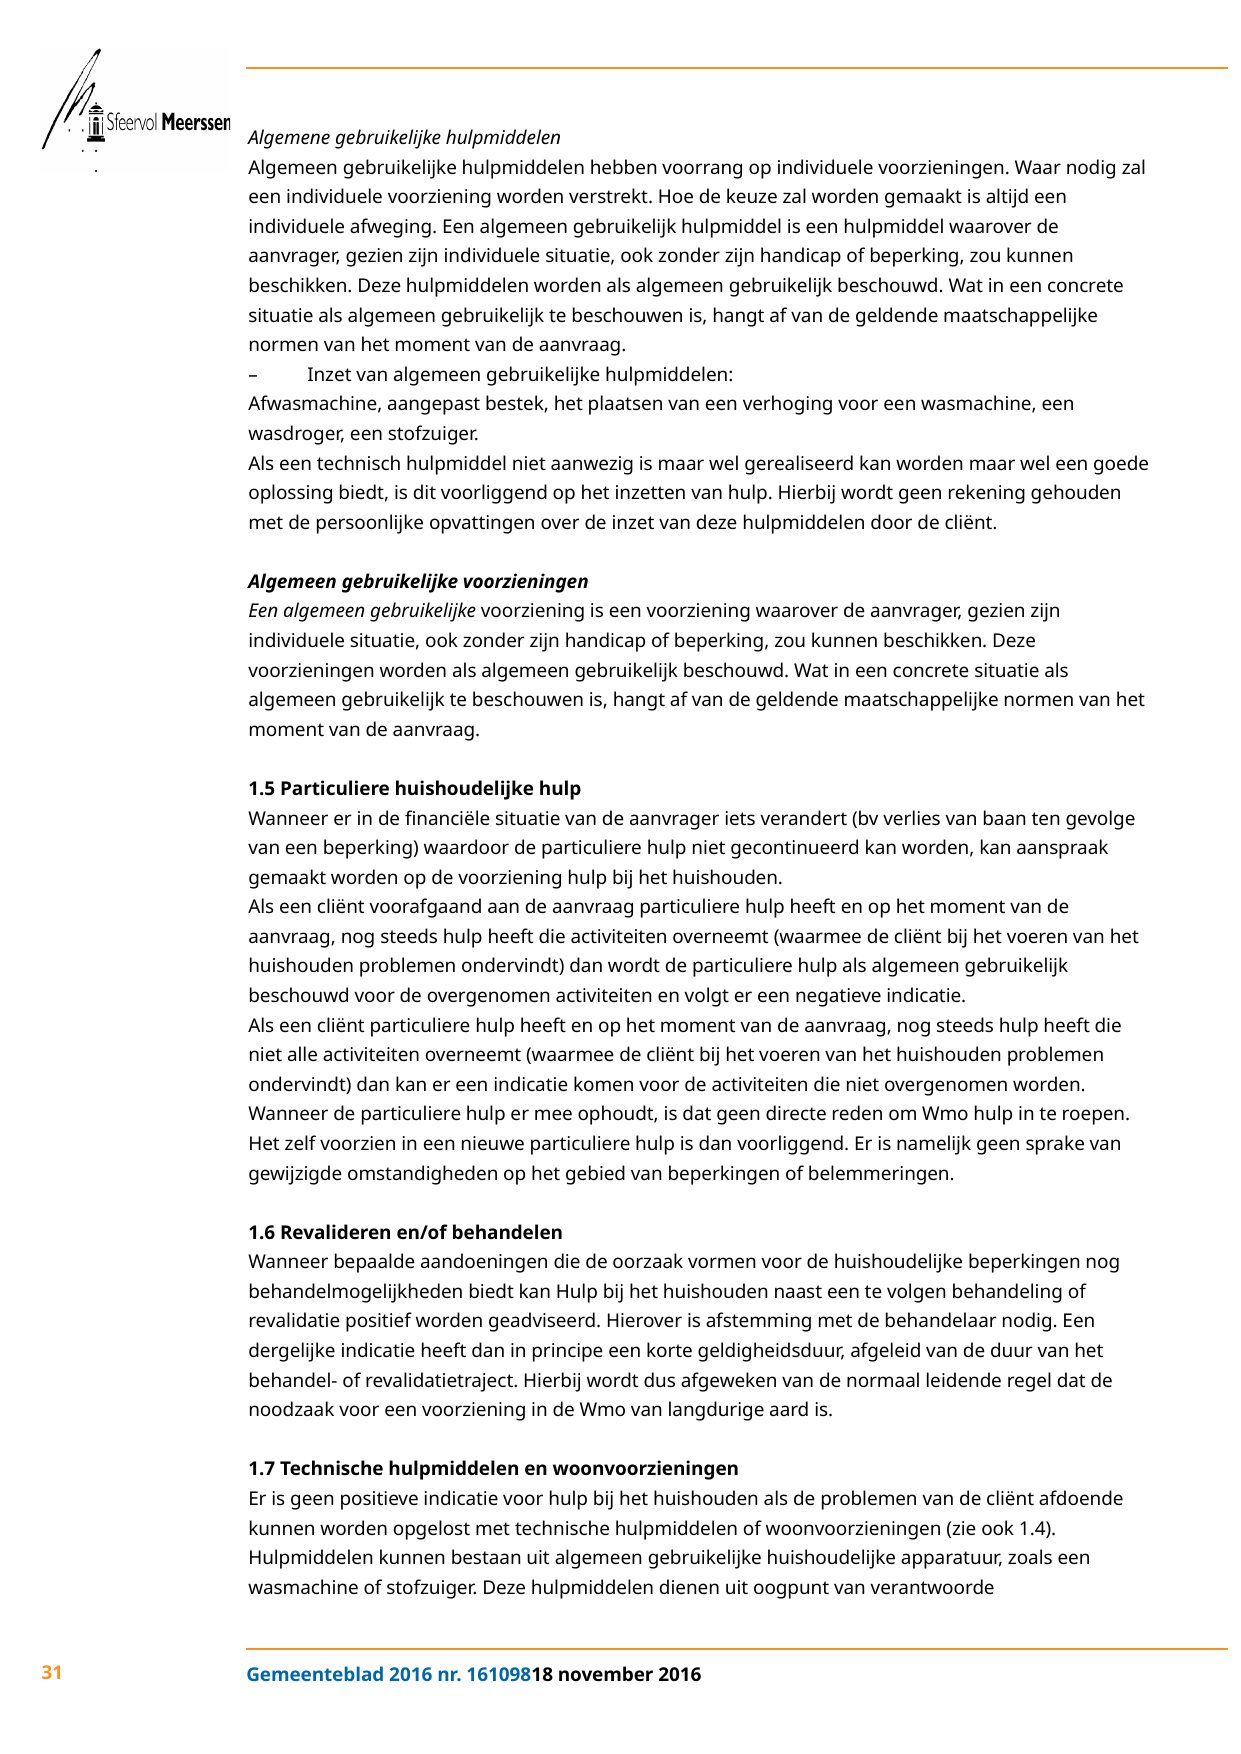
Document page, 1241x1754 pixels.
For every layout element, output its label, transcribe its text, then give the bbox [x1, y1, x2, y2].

text 1.5 Particuliere huishoudelijke hulp [248, 775, 1152, 801]
picture [41, 47, 231, 172]
text Als een technisch hulpmiddel niet aanwezig is maar wel gerealiseerd kan worden maar wel een goede oplossing biedt, is dit voorliggend op het inzetten van hulp. Hierbij wordt geen rekening gehouden met de persoonlijke opvattingen over de inzet van deze hulpmiddelen door de cliënt. [248, 450, 1152, 535]
list Inzet van algemeen gebruikelijke hulpmiddelen: [248, 361, 1152, 387]
text Afwasmachine, aangepast bestek, het plaatsen van een verhoging voor een wasmachine, een wasdroger, een stofzuiger. [248, 391, 1152, 446]
text Wanneer de particuliere hulp er mee ophoudt, is dat geen directe reden om Wmo hulp in te roepen. Het zelf voorzien in een nieuwe particuliere hulp is dan voorliggend. Er is namelijk geen sprake van gewijzigde omstandigheden op het gebied van beperkingen of belemmeringen. [248, 1101, 1152, 1186]
text 1.6 Revalideren en/of behandelen [248, 1219, 1152, 1245]
text Als een cliënt particuliere hulp heeft en op het moment van de aanvraag, nog steeds hulp heeft die niet alle activiteiten overneemt (waarmee de cliënt bij het voeren van het huishouden problemen ondervindt) dan kan er een indicatie komen voor de activiteiten die niet overgenomen worden. [248, 1012, 1152, 1097]
text Algemeen gebruikelijke hulpmiddelen hebben voorrang op individuele voorzieningen. Waar nodig zal een individuele voorziening worden verstrekt. Hoe de keuze zal worden gemaakt is altijd een individuele afweging. Een algemeen gebruikelijk hulpmiddel is een hulpmiddel waarover de aanvrager, gezien zijn individuele situatie, ook zonder zijn handicap of beperking, zou kunnen beschikken. Deze hulpmiddelen worden als algemeen gebruikelijk beschouwd. Wat in een concrete situatie als algemeen gebruikelijk te beschouwen is, hangt af van de geldende maatschappelijke normen van het moment van de aanvraag. [248, 154, 1152, 357]
text 1.7 Technische hulpmiddelen en woonvoorzieningen [248, 1456, 1152, 1481]
text Wanneer er in de financiële situatie van de aanvrager iets verandert (bv verlies van baan ten gevolge van een beperking) waardoor de particuliere hulp niet gecontinueerd kan worden, kan aanspraak gemaakt worden op de voorziening hulp bij het huishouden. [248, 805, 1152, 890]
text Wanneer bepaalde aandoeningen die de oorzaak vormen voor de huishoudelijke beperkingen nog behandelmogelijkheden biedt kan Hulp bij het huishouden naast een te volgen behandeling of revalidatie positief worden geadviseerd. Hierover is afstemming met de behandelaar nodig. Een dergelijke indicatie heeft dan in principe een korte geldigheidsduur, afgeleid van de duur van het behandel- of revalidatietraject. Hierbij wordt dus afgeweken van de normaal leidende regel dat de noodzaak voor een voorziening in de Wmo van langdurige aard is. [248, 1248, 1152, 1422]
text Algemene gebruikelijke hulpmiddelen [248, 124, 1152, 150]
text Er is geen positieve indicatie voor hulp bij het huishouden als de problemen van de cliënt afdoende kunnen worden opgelost met technische hulpmiddelen of woonvoorzieningen (zie ook 1.4). Hulpmiddelen kunnen bestaan uit algemeen gebruikelijke huishoudelijke apparatuur, zoals een wasmachine of stofzuiger. Deze hulpmiddelen dienen uit oogpunt van verantwoorde [248, 1485, 1152, 1600]
text Algemeen gebruikelijke voorzieningen [248, 568, 1152, 594]
text Een algemeen gebruikelijke voorziening is een voorziening waarover de aanvrager, gezien zijn individuele situatie, ook zonder zijn handicap of beperking, zou kunnen beschikken. Deze voorzieningen worden als algemeen gebruikelijk beschouwd. Wat in een concrete situatie als algemeen gebruikelijk te beschouwen is, hangt af van de geldende maatschappelijke normen van het moment van de aanvraag. [248, 598, 1152, 742]
text Als een cliënt voorafgaand aan de aanvraag particuliere hulp heeft en op het moment van de aanvraag, nog steeds hulp heeft die activiteiten overneemt (waarmee de cliënt bij het voeren van het huishouden problemen ondervindt) dan wordt de particuliere hulp als algemeen gebruikelijk beschouwd voor de overgenomen activiteiten en volgt er een negatieve indicatie. [248, 893, 1152, 1008]
